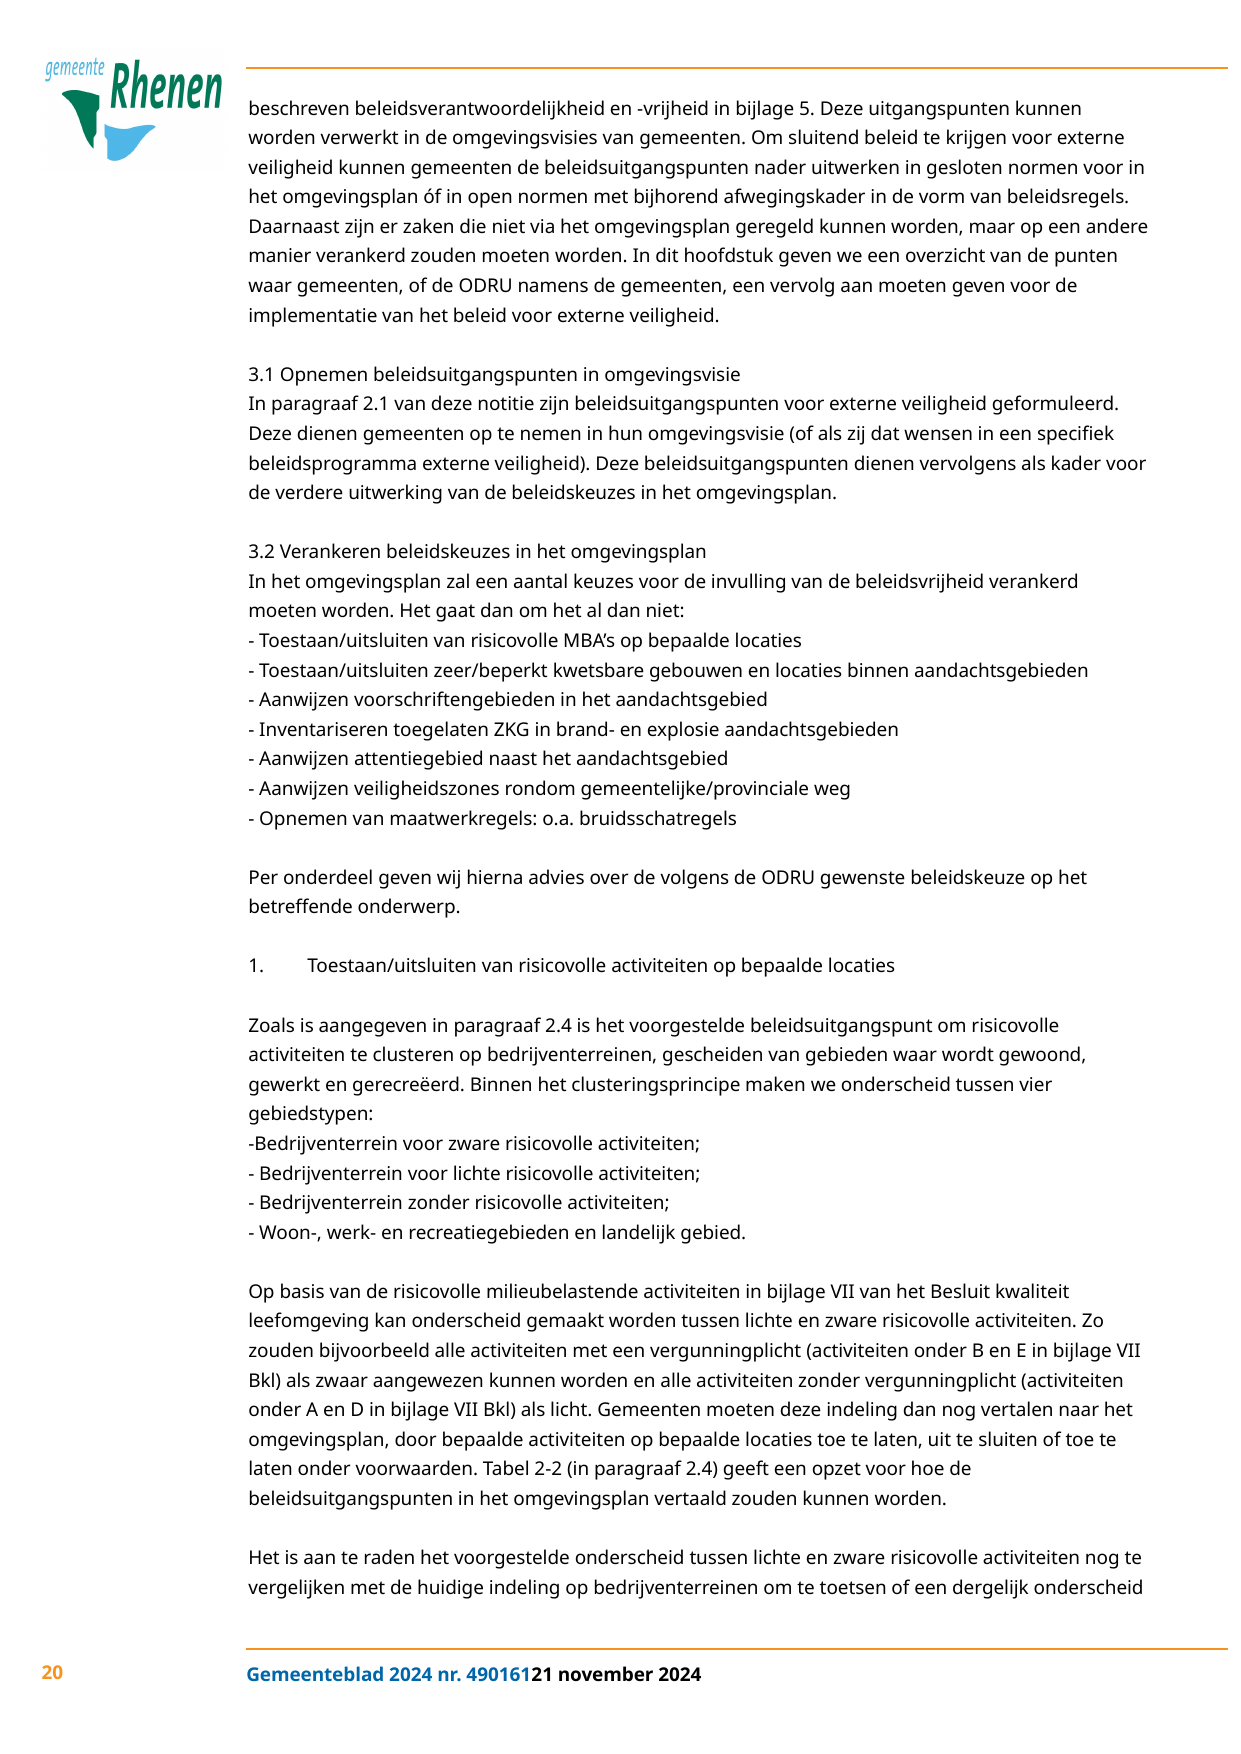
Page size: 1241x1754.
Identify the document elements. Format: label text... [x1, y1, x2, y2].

text - Bedrijventerrein voor lichte risicovolle activiteiten; [248, 1160, 1152, 1186]
text Zoals is aangegeven in paragraaf 2.4 is het voorgestelde beleidsuitgangspunt om risicovolle activiteiten te clusteren op bedrijventerreinen, gescheiden van gebieden waar wordt gewoond, gewerkt en gerecreëerd. Binnen het clusteringsprincipe maken we onderscheid tussen vier gebiedstypen: [248, 1012, 1152, 1126]
text -Bedrijventerrein voor zware risicovolle activiteiten; [248, 1130, 1152, 1156]
text - Bedrijventerrein zonder risicovolle activiteiten; [248, 1189, 1152, 1215]
text Per onderdeel geven wij hierna advies over de volgens de ODRU gewenste beleidskeuze op het betreffende onderwerp. [248, 864, 1152, 919]
text In paragraaf 2.1 van deze notitie zijn beleidsuitgangspunten voor externe veiligheid geformuleerd. Deze dienen gemeenten op te nemen in hun omgevingsvisie (of als zij dat wensen in een specifiek beleidsprogramma externe veiligheid). Deze beleidsuitgangspunten dienen vervolgens als kader voor de verdere uitwerking van de beleidskeuzes in het omgevingsplan. [248, 391, 1152, 505]
text Op basis van de risicovolle milieubelastende activiteiten in bijlage VII van het Besluit kwaliteit leefomgeving kan onderscheid gemaakt worden tussen lichte en zware risicovolle activiteiten. Zo zouden bijvoorbeeld alle activiteiten met een vergunningplicht (activiteiten onder B en E in bijlage VII Bkl) als zwaar aangewezen kunnen worden en alle activiteiten zonder vergunningplicht (activiteiten onder A en D in bijlage VII Bkl) als licht. Gemeenten moeten deze indeling dan nog vertalen naar het omgevingsplan, door bepaalde activiteiten op bepaalde locaties toe te laten, uit te sluiten of toe te laten onder voorwaarden. Tabel 2-2 (in paragraaf 2.4) geeft een opzet voor hoe de beleidsuitgangspunten in het omgevingsplan vertaald zouden kunnen worden. [248, 1278, 1152, 1511]
text Het is aan te raden het voorgestelde onderscheid tussen lichte en zware risicovolle activiteiten nog te vergelijken met de huidige indeling op bedrijventerreinen om te toetsen of een dergelijk onderscheid [248, 1544, 1152, 1600]
text beschreven beleidsverantwoordelijkheid en -vrijheid in bijlage 5. Deze uitgangspunten kunnen worden verwerkt in de omgevingsvisies van gemeenten. Om sluitend beleid te krijgen voor externe veiligheid kunnen gemeenten de beleidsuitgangspunten nader uitwerken in gesloten normen voor in het omgevingsplan óf in open normen met bijhorend afwegingskader in de vorm van beleidsregels. Daarnaast zijn er zaken die niet via het omgevingsplan geregeld kunnen worden, maar op een andere manier verankerd zouden moeten worden. In dit hoofdstuk geven we een overzicht van de punten waar gemeenten, of de ODRU namens de gemeenten, een vervolg aan moeten geven voor de implementatie van het beleid voor externe veiligheid. [248, 95, 1152, 328]
text In het omgevingsplan zal een aantal keuzes voor de invulling van de beleidsvrijheid verankerd moeten worden. Het gaat dan om het al dan niet: [248, 568, 1152, 623]
list Toestaan/uitsluiten van risicovolle activiteiten op bepaalde locaties [248, 953, 1152, 978]
text - Woon-, werk- en recreatiegebieden en landelijk gebied. [248, 1219, 1152, 1245]
text - Aanwijzen veiligheidszones rondom gemeentelijke/provinciale weg [248, 775, 1152, 801]
text - Toestaan/uitsluiten zeer/beperkt kwetsbare gebouwen en locaties binnen aandachtsgebieden [248, 657, 1152, 683]
text - Inventariseren toegelaten ZKG in brand- en explosie aandachtsgebieden [248, 716, 1152, 742]
text 3.2 Verankeren beleidskeuzes in het omgevingsplan [248, 538, 1152, 564]
text - Aanwijzen voorschriftengebieden in het aandachtsgebied [248, 686, 1152, 712]
text 3.1 Opnemen beleidsuitgangspunten in omgevingsvisie [248, 361, 1152, 387]
text - Aanwijzen attentiegebied naast het aandachtsgebied [248, 746, 1152, 771]
picture [41, 47, 231, 172]
text - Opnemen van maatwerkregels: o.a. bruidsschatregels [248, 805, 1152, 831]
text - Toestaan/uitsluiten van risicovolle MBA’s op bepaalde locaties [248, 627, 1152, 653]
